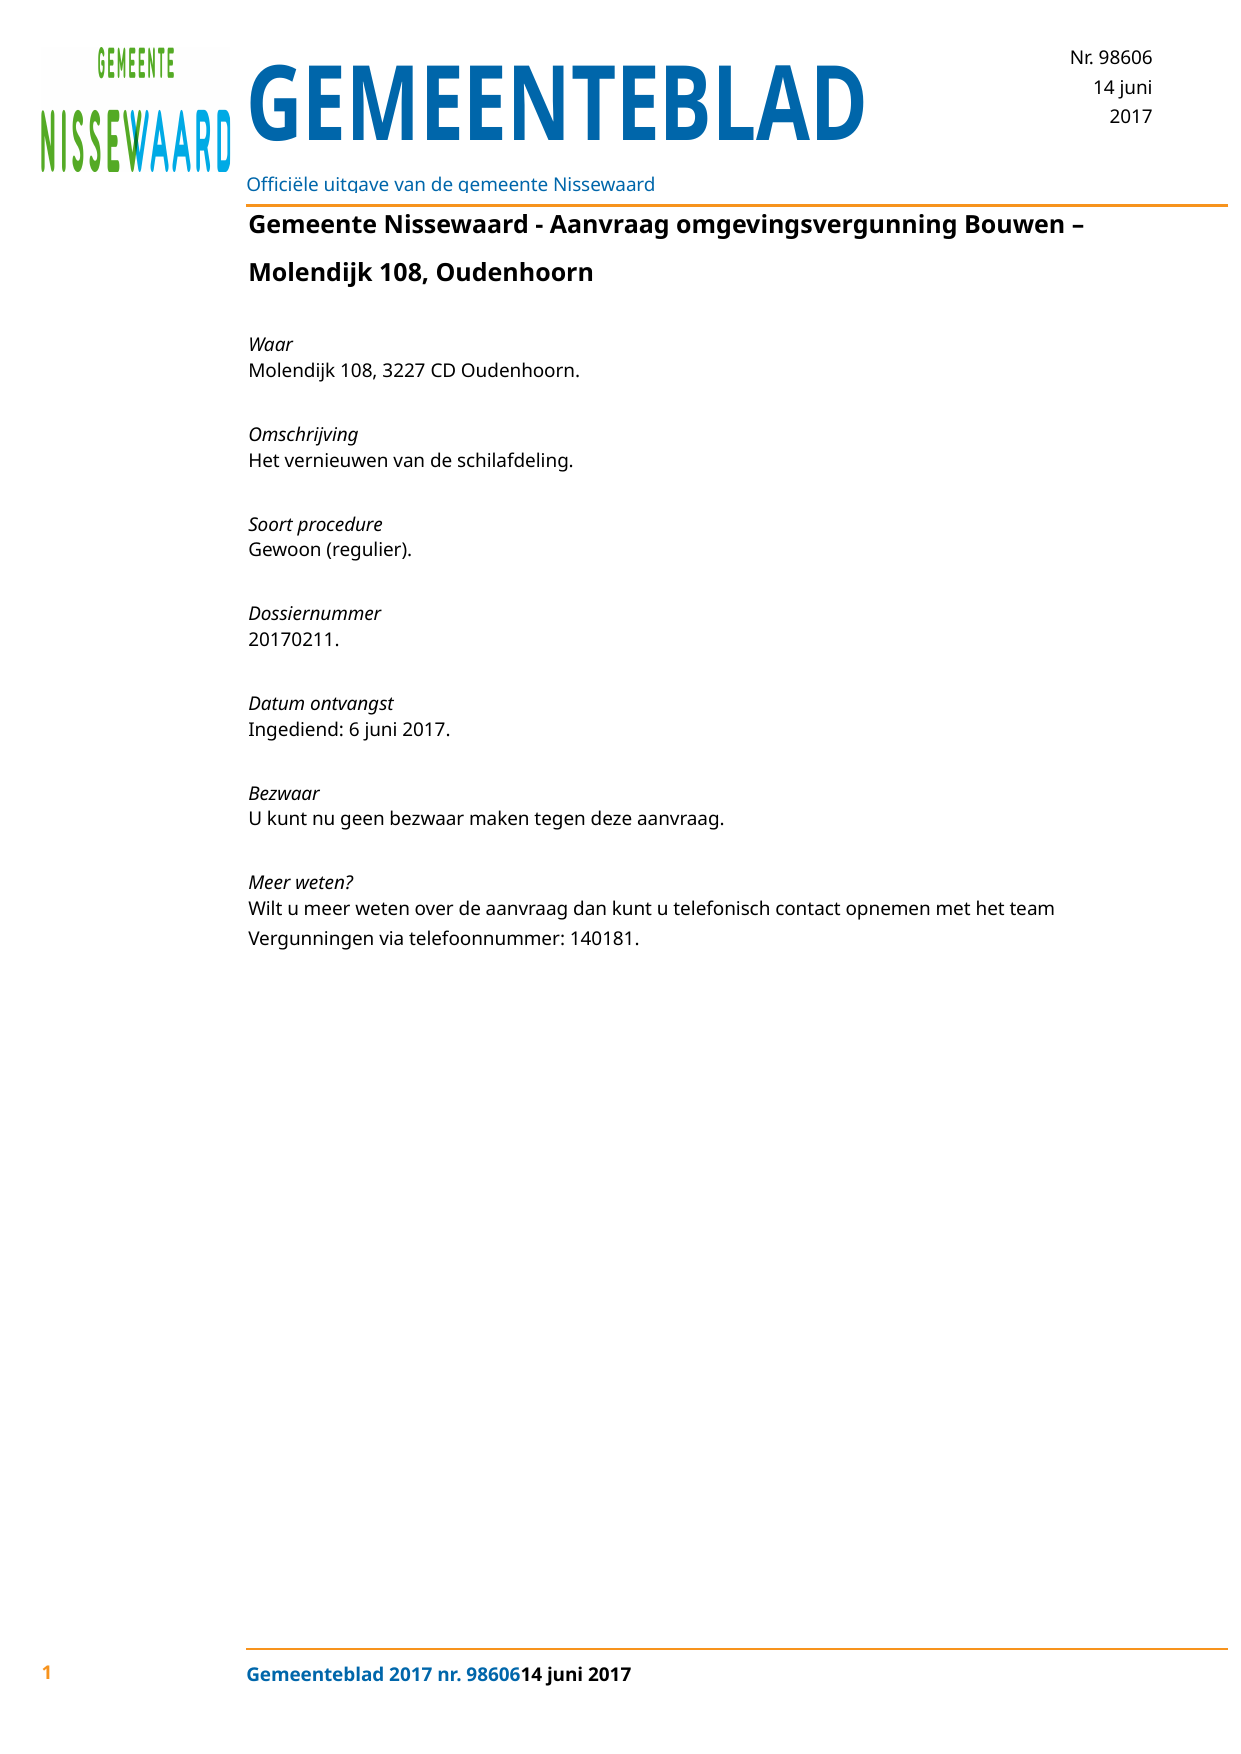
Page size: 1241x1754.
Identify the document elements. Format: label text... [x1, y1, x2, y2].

text Soort procedure [248, 511, 1152, 537]
text Datum ontvangst [248, 690, 1152, 716]
text Gemeente Nissewaard - Aanvraag omgevingsvergunning Bouwen – Molendijk 108, Oudenhoorn [248, 207, 1152, 288]
picture [154, 157, 165, 172]
picture [200, 151, 206, 172]
text Waar [248, 331, 1152, 357]
text Meer weten? [248, 869, 1152, 895]
picture [176, 157, 187, 172]
text Wilt u meer weten over de aanvraag dan kunt u telefonisch contact opnemen met het team Vergunningen via telefoonnummer: 140181. [248, 895, 1152, 951]
text Dossiernummer [248, 601, 1152, 626]
text Molendijk 108, 3227 CD Oudenhoorn. [248, 357, 1152, 383]
picture [41, 47, 231, 172]
text U kunt nu geen bezwaar maken tegen deze aanvraag. [248, 806, 1152, 831]
text Omschrijving [248, 421, 1152, 447]
picture [222, 122, 227, 160]
text Bezwaar [248, 780, 1152, 806]
text Ingediend: 6 juni 2017. [248, 716, 1152, 742]
text Gewoon (regulier). [248, 537, 1152, 562]
text Het vernieuwen van de schilafdeling. [248, 447, 1152, 473]
picture [201, 122, 206, 138]
text 20170211. [248, 626, 1152, 652]
